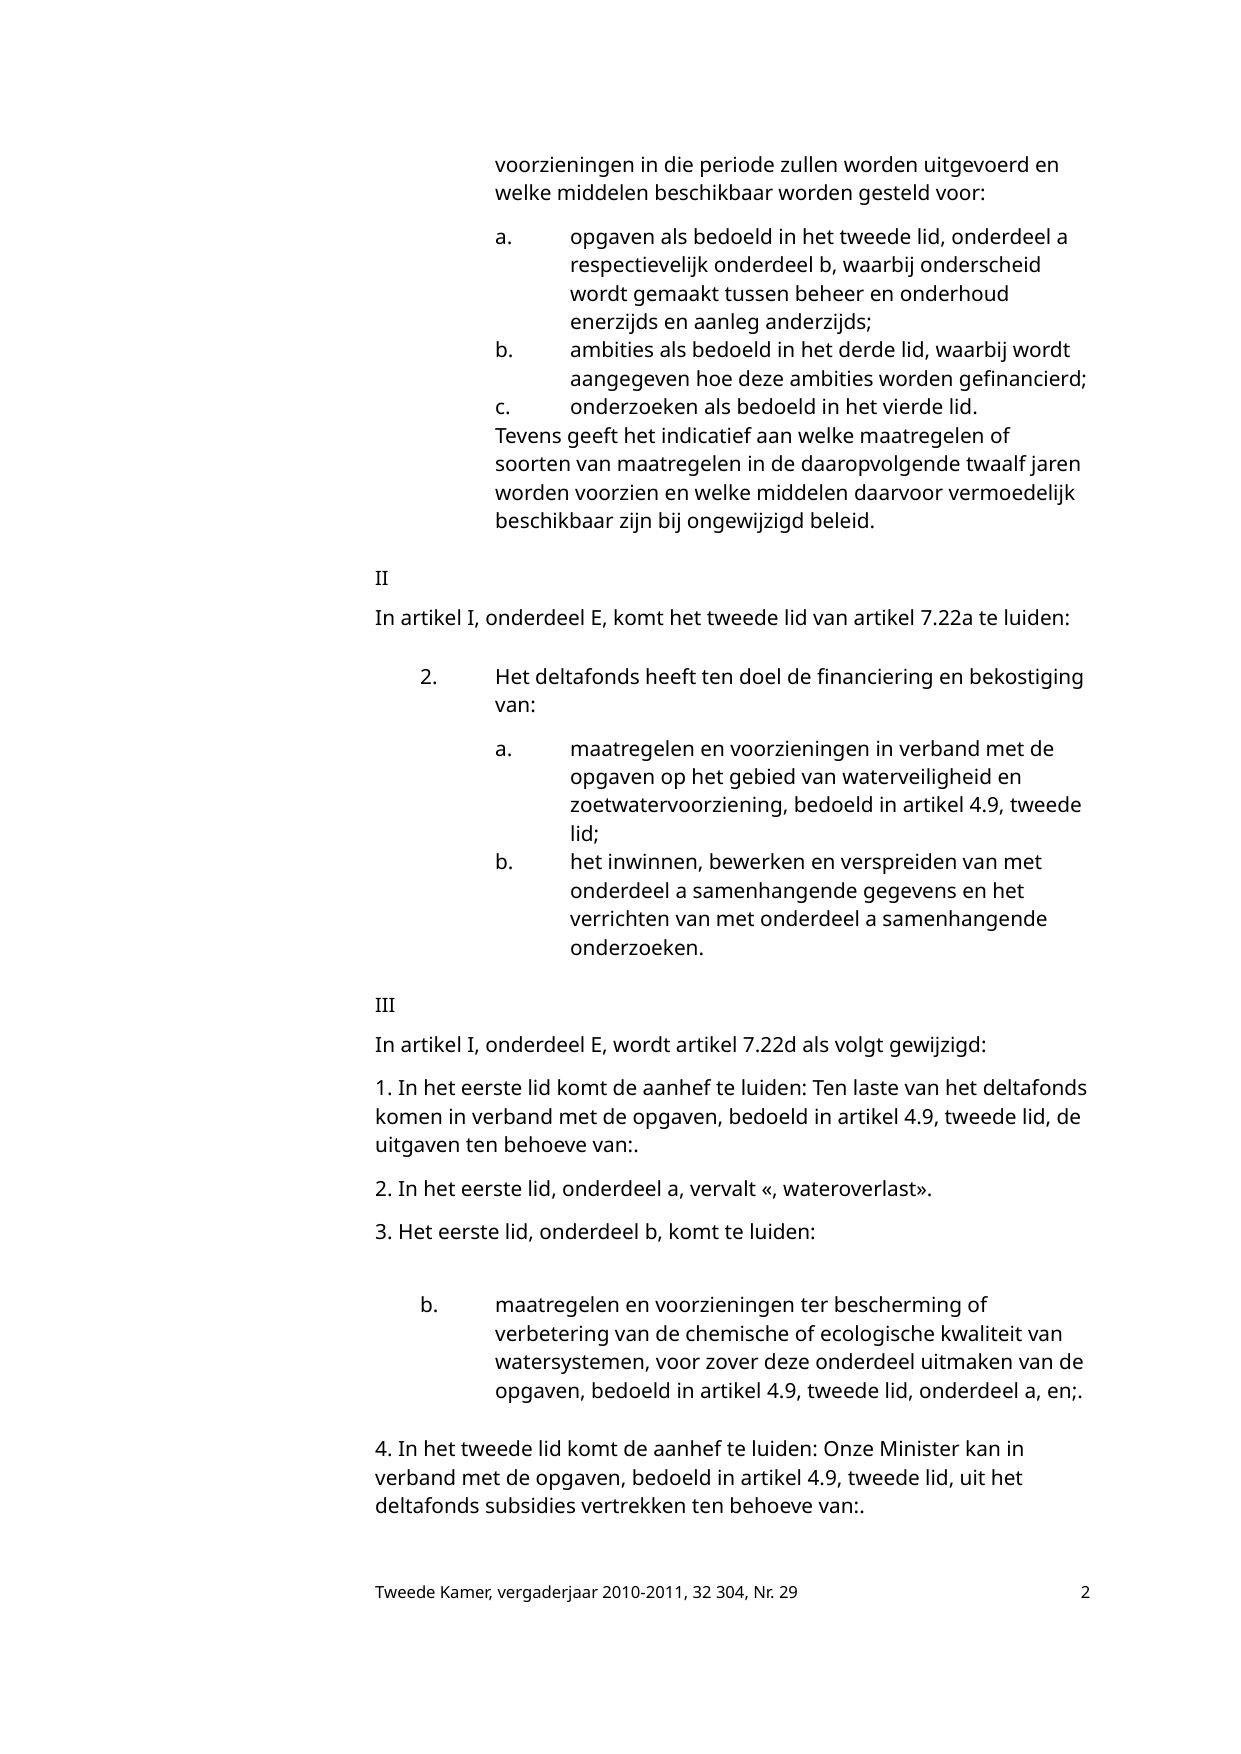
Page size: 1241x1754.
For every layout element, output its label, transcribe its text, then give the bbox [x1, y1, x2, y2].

list Het deltafonds heeft ten doel de financiering en bekostiging van: [420, 662, 1090, 719]
text 2. In het eerste lid, onderdeel a, vervalt «, wateroverlast». [375, 1174, 1090, 1202]
list onderzoeken als bedoeld in het vierde lid. [495, 392, 1090, 421]
text 1. In het eerste lid komt de aanhef te luiden: Ten laste van het deltafonds komen in verband met de opgaven, bedoeld in artikel 4.9, tweede lid, de uitgaven ten behoeve van:. [375, 1073, 1090, 1159]
list maatregelen en voorzieningen ter bescherming of verbetering van de chemische of ecologische kwaliteit van watersystemen, voor zover deze onderdeel uitmaken van de opgaven, bedoeld in artikel 4.9, tweede lid, onderdeel a, en;. [420, 1291, 1090, 1404]
text In artikel I, onderdeel E, komt het tweede lid van artikel 7.22a te luiden: [375, 603, 1090, 632]
list het inwinnen, bewerken en verspreiden van met onderdeel a samenhangende gegevens en het verrichten van met onderdeel a samenhangende onderzoeken. [495, 847, 1090, 961]
list voorzieningen in die periode zullen worden uitgevoerd en welke middelen beschikbaar worden gesteld voor: [420, 150, 1090, 207]
text 3. Het eerste lid, onderdeel b, komt te luiden: [375, 1217, 1090, 1246]
list ambities als bedoeld in het derde lid, waarbij wordt aangegeven hoe deze ambities worden gefinancierd; [495, 336, 1090, 392]
text II [375, 565, 1090, 592]
text In artikel I, onderdeel E, wordt artikel 7.22d als volgt gewijzigd: [375, 1030, 1090, 1058]
list Tevens geeft het indicatief aan welke maatregelen of soorten van maatregelen in de daaropvolgende twaalf jaren worden voorzien en welke middelen daarvoor vermoedelijk beschikbaar zijn bij ongewijzigd beleid. [420, 421, 1090, 535]
text III [375, 991, 1090, 1018]
list opgaven als bedoeld in het tweede lid, onderdeel a respectievelijk onderdeel b, waarbij onderscheid wordt gemaakt tussen beheer en onderhoud enerzijds en aanleg anderzijds; [495, 222, 1090, 336]
list maatregelen en voorzieningen in verband met de opgaven op het gebied van waterveiligheid en zoetwatervoorziening, bedoeld in artikel 4.9, tweede lid; [495, 734, 1090, 847]
text 4. In het tweede lid komt de aanhef te luiden: Onze Minister kan in verband met de opgaven, bedoeld in artikel 4.9, tweede lid, uit het deltafonds subsidies vertrekken ten behoeve van:. [375, 1434, 1090, 1520]
